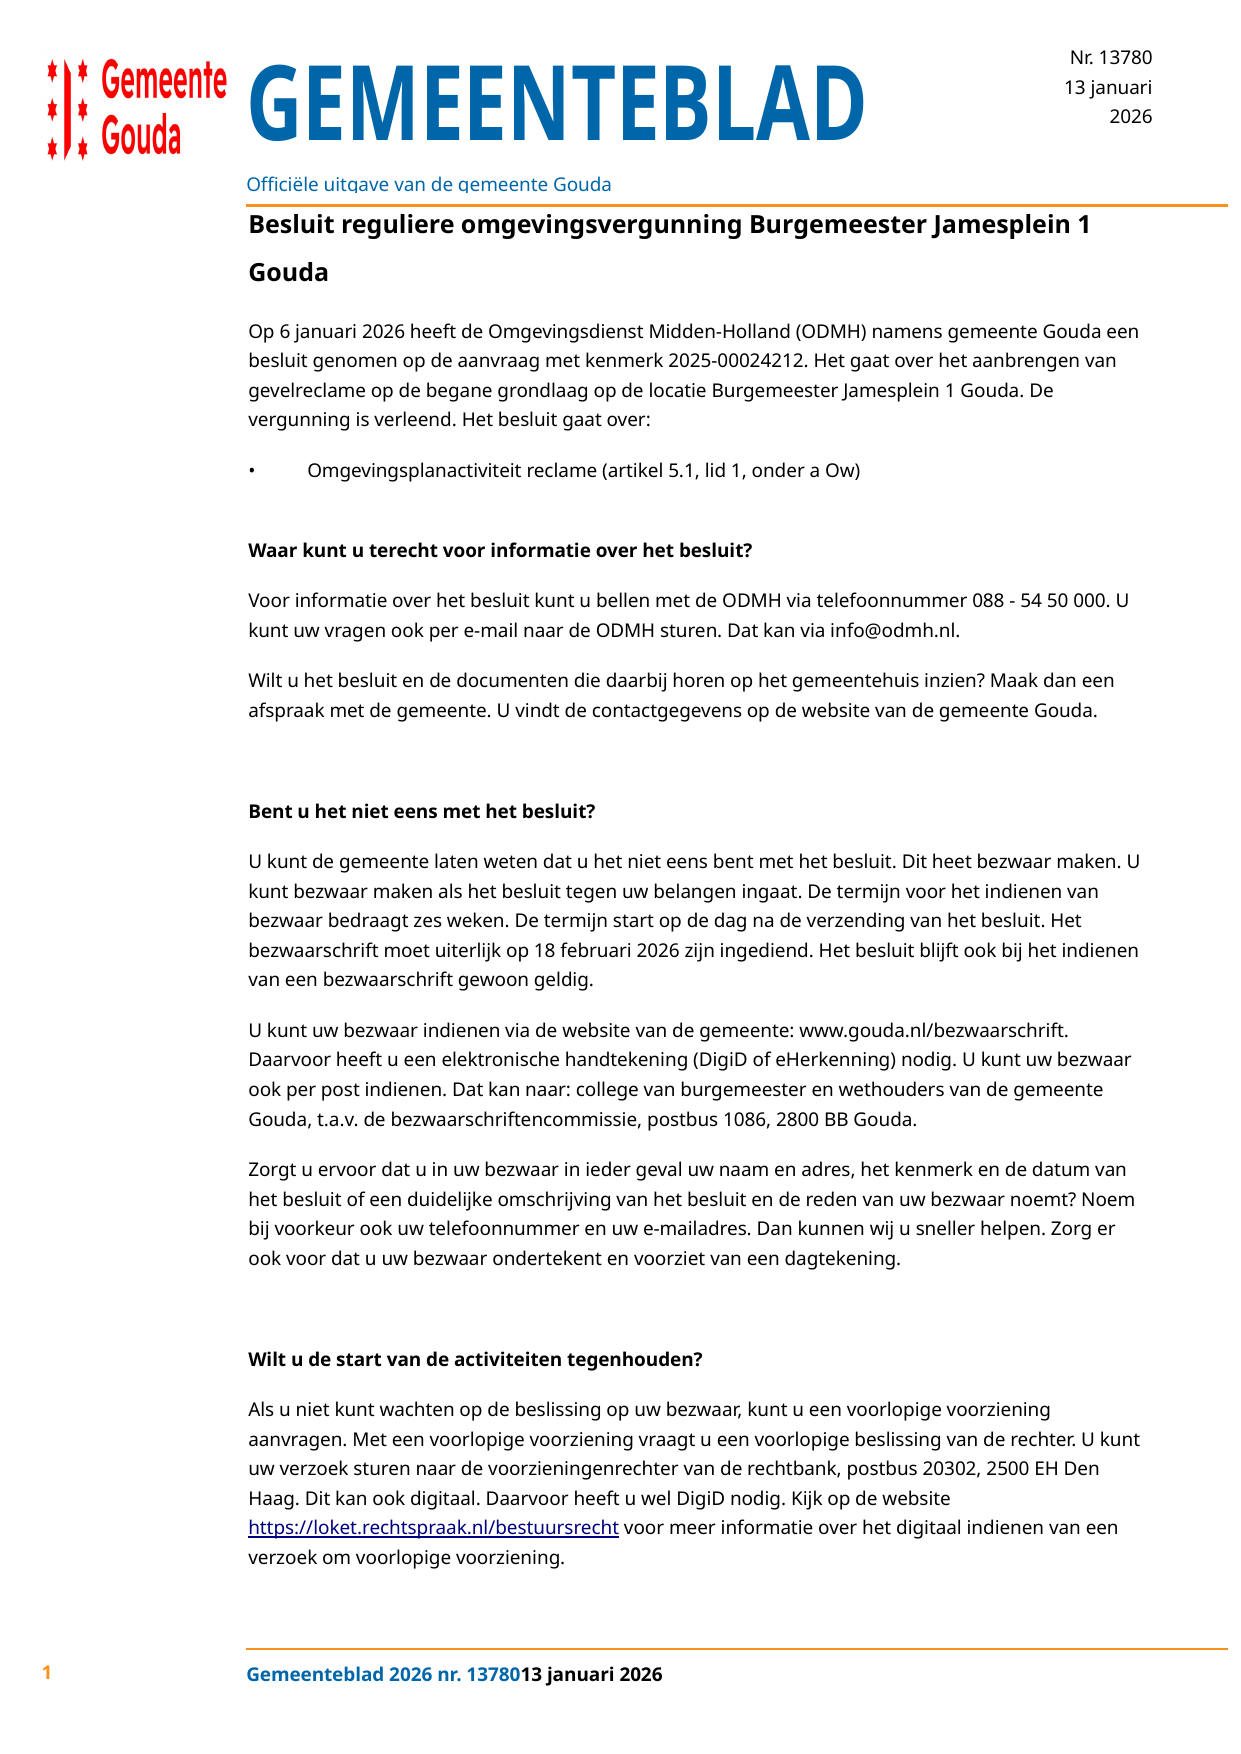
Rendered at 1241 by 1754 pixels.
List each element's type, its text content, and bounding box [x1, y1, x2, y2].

text U kunt uw bezwaar indienen via de website van de gemeente: www.gouda.nl/bezwaarschrift. Daarvoor heeft u een elektronische handtekening (DigiD of eHerkenning) nodig. U kunt uw bezwaar ook per post indienen. Dat kan naar: college van burgemeester en wethouders van de gemeente Gouda, t.a.v. de bezwaarschriftencommissie, postbus 1086, 2800 BB Gouda. [248, 1017, 1152, 1132]
list Omgevingsplanactiviteit reclame (artikel 5.1, lid 1, onder a Ow) [248, 457, 1152, 483]
text Voor informatie over het besluit kunt u bellen met de ODMH via telefoonnummer 088 - 54 50 000. U kunt uw vragen ook per e-mail naar de ODMH sturen. Dat kan via info@odmh.nl. [248, 587, 1152, 643]
text U kunt de gemeente laten weten dat u het niet eens bent met het besluit. Dit heet bezwaar maken. U kunt bezwaar maken als het besluit tegen uw belangen ingaat. De termijn voor het indienen van bezwaar bedraagt zes weken. De termijn start op de dag na de verzending van het besluit. Het bezwaarschrift moet uiterlijk op 18 februari 2026 zijn ingediend. Het besluit blijft ook bij het indienen van een bezwaarschrift gewoon geldig. [248, 848, 1152, 992]
text Wilt u de start van de activiteiten tegenhouden? [248, 1346, 1152, 1372]
text Op 6 januari 2026 heeft de Omgevingsdienst Midden-Holland (ODMH) namens gemeente Gouda een besluit genomen op de aanvraag met kenmerk 2025-00024212. Het gaat over het aanbrengen van gevelreclame op de begane grondlaag op de locatie Burgemeester Jamesplein 1 Gouda. De vergunning is verleend. Het besluit gaat over: [248, 318, 1152, 432]
text Zorgt u ervoor dat u in uw bezwaar in ieder geval uw naam en adres, het kenmerk en de datum van het besluit of een duidelijke omschrijving van het besluit en de reden van uw bezwaar noemt? Noem bij voorkeur ook uw telefoonnummer en uw e-mailadres. Dan kunnen wij u sneller helpen. Zorg er ook voor dat u uw bezwaar ondertekent en voorziet van een dagtekening. [248, 1156, 1152, 1271]
text Wilt u het besluit en de documenten die daarbij horen op het gemeentehuis inzien? Maak dan een afspraak met de gemeente. U vindt de contactgegevens op de website van de gemeente Gouda. [248, 667, 1152, 723]
picture [41, 47, 231, 172]
text Besluit reguliere omgevingsvergunning Burgemeester Jamesplein 1 Gouda [248, 207, 1152, 288]
text Als u niet kunt wachten op de beslissing op uw bezwaar, kunt u een voorlopige voorziening aanvragen. Met een voorlopige voorziening vraagt u een voorlopige beslissing van de rechter. U kunt uw verzoek sturen naar de voorzieningenrechter van de rechtbank, postbus 20302, 2500 EH Den Haag. Dit kan ook digitaal. Daarvoor heeft u wel DigiD nodig. Kijk op de website https://loket.rechtspraak.nl/bestuursrecht voor meer informatie over het digitaal indienen van een verzoek om voorlopige voorziening. [248, 1396, 1152, 1570]
text Bent u het niet eens met het besluit? [248, 798, 1152, 824]
text Waar kunt u terecht voor informatie over het besluit? [248, 537, 1152, 563]
